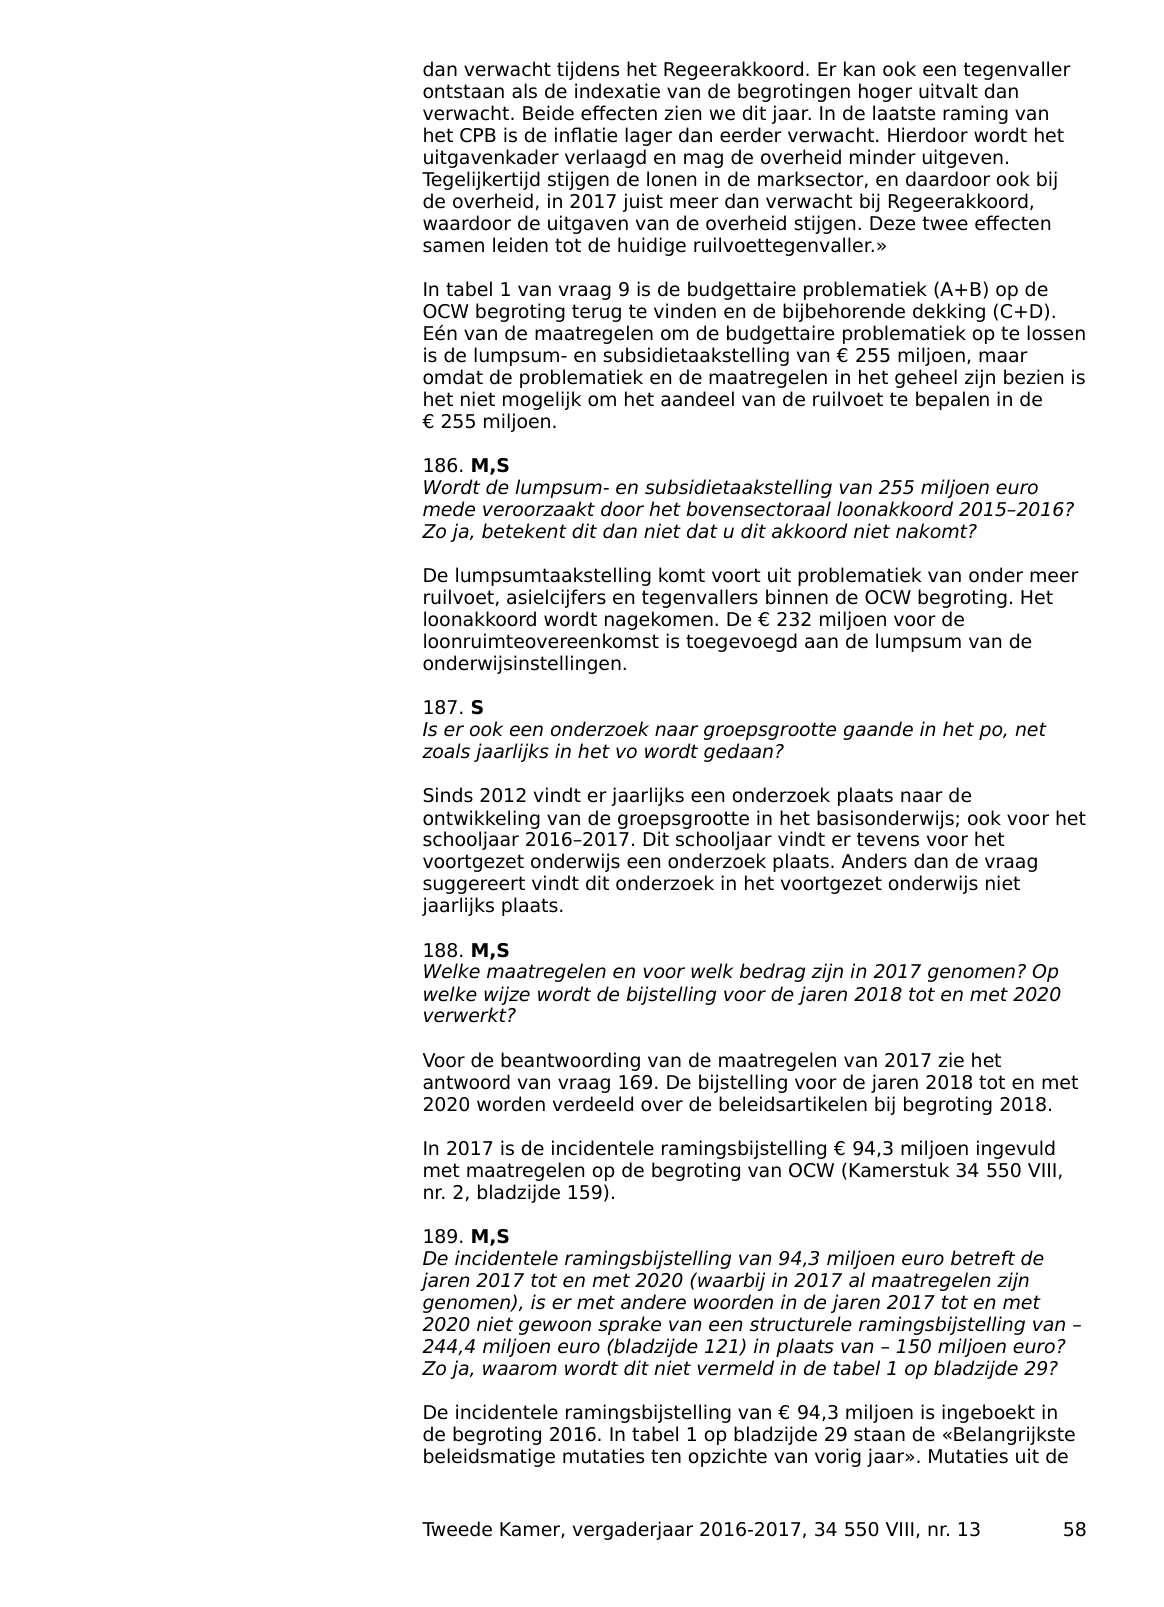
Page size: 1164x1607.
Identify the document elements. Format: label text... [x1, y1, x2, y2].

text 186. M,S [422, 455, 1087, 477]
text Is er ook een onderzoek naar groepsgrootte gaande in het po, net zoals jaarlijks in het vo wordt gedaan? [422, 719, 1087, 763]
text 189. M,S [422, 1226, 1087, 1248]
text In tabel 1 van vraag 9 is de budgettaire problematiek (A+B) op de OCW begroting terug te vinden en de bijbehorende dekking (C+D). Eén van de maatregelen om de budgettaire problematiek op te lossen is de lumpsum- en subsidietaakstelling van € 255 miljoen, maar omdat de problematiek en de maatregelen in het geheel zijn bezien is het niet mogelijk om het aandeel van de ruilvoet te bepalen in de € 255 miljoen. [422, 279, 1087, 433]
text Welke maatregelen en voor welk bedrag zijn in 2017 genomen? Op welke wijze wordt de bijstelling voor de jaren 2018 tot en met 2020 verwerkt? [422, 961, 1087, 1027]
text Voor de beantwoording van de maatregelen van 2017 zie het antwoord van vraag 169. De bijstelling voor de jaren 2018 tot en met 2020 worden verdeeld over de beleidsartikelen bij begroting 2018. [422, 1049, 1087, 1116]
text 187. S [422, 697, 1087, 719]
text dan verwacht tijdens het Regeerakkoord. Er kan ook een tegenvaller ontstaan als de indexatie van de begrotingen hoger uitvalt dan verwacht. Beide effecten zien we dit jaar. In de laatste raming van het CPB is de inflatie lager dan eerder verwacht. Hierdoor wordt het uitgavenkader verlaagd en mag de overheid minder uitgeven. Tegelijkertijd stijgen de lonen in de marksector, en daardoor ook bij de overheid, in 2017 juist meer dan verwacht bij Regeerakkoord, waardoor de uitgaven van de overheid stijgen. Deze twee effecten samen leiden tot de huidige ruilvoettegenvaller.» [422, 59, 1087, 257]
text In 2017 is de incidentele ramingsbijstelling € 94,3 miljoen ingevuld met maatregelen op de begroting van OCW (Kamerstuk 34 550 VIII, nr. 2, bladzijde 159). [422, 1138, 1087, 1204]
text Wordt de lumpsum- en subsidietaakstelling van 255 miljoen euro mede veroorzaakt door het bovensectoraal loonakkoord 2015–2016? Zo ja, betekent dit dan niet dat u dit akkoord niet nakomt? [422, 477, 1087, 543]
text De incidentele ramingsbijstelling van € 94,3 miljoen is ingeboekt in de begroting 2016. In tabel 1 op bladzijde 29 staan de «Belangrijkste beleidsmatige mutaties ten opzichte van vorig jaar». Mutaties uit de [422, 1402, 1087, 1468]
text De incidentele ramingsbijstelling van 94,3 miljoen euro betreft de jaren 2017 tot en met 2020 (waarbij in 2017 al maatregelen zijn genomen), is er met andere woorden in de jaren 2017 tot en met 2020 niet gewoon sprake van een structurele ramingsbijstelling van – 244,4 miljoen euro (bladzijde 121) in plaats van – 150 miljoen euro? Zo ja, waarom wordt dit niet vermeld in de tabel 1 op bladzijde 29? [422, 1248, 1087, 1380]
text 188. M,S [422, 939, 1087, 961]
text De lumpsumtaakstelling komt voort uit problematiek van onder meer ruilvoet, asielcijfers en tegenvallers binnen de OCW begroting. Het loonakkoord wordt nagekomen. De € 232 miljoen voor de loonruimteovereenkomst is toegevoegd aan de lumpsum van de onderwijsinstellingen. [422, 565, 1087, 675]
text Sinds 2012 vindt er jaarlijks een onderzoek plaats naar de ontwikkeling van de groepsgrootte in het basisonderwijs; ook voor het schooljaar 2016–2017. Dit schooljaar vindt er tevens voor het voortgezet onderwijs een onderzoek plaats. Anders dan de vraag suggereert vindt dit onderzoek in het voortgezet onderwijs niet jaarlijks plaats. [422, 785, 1087, 917]
